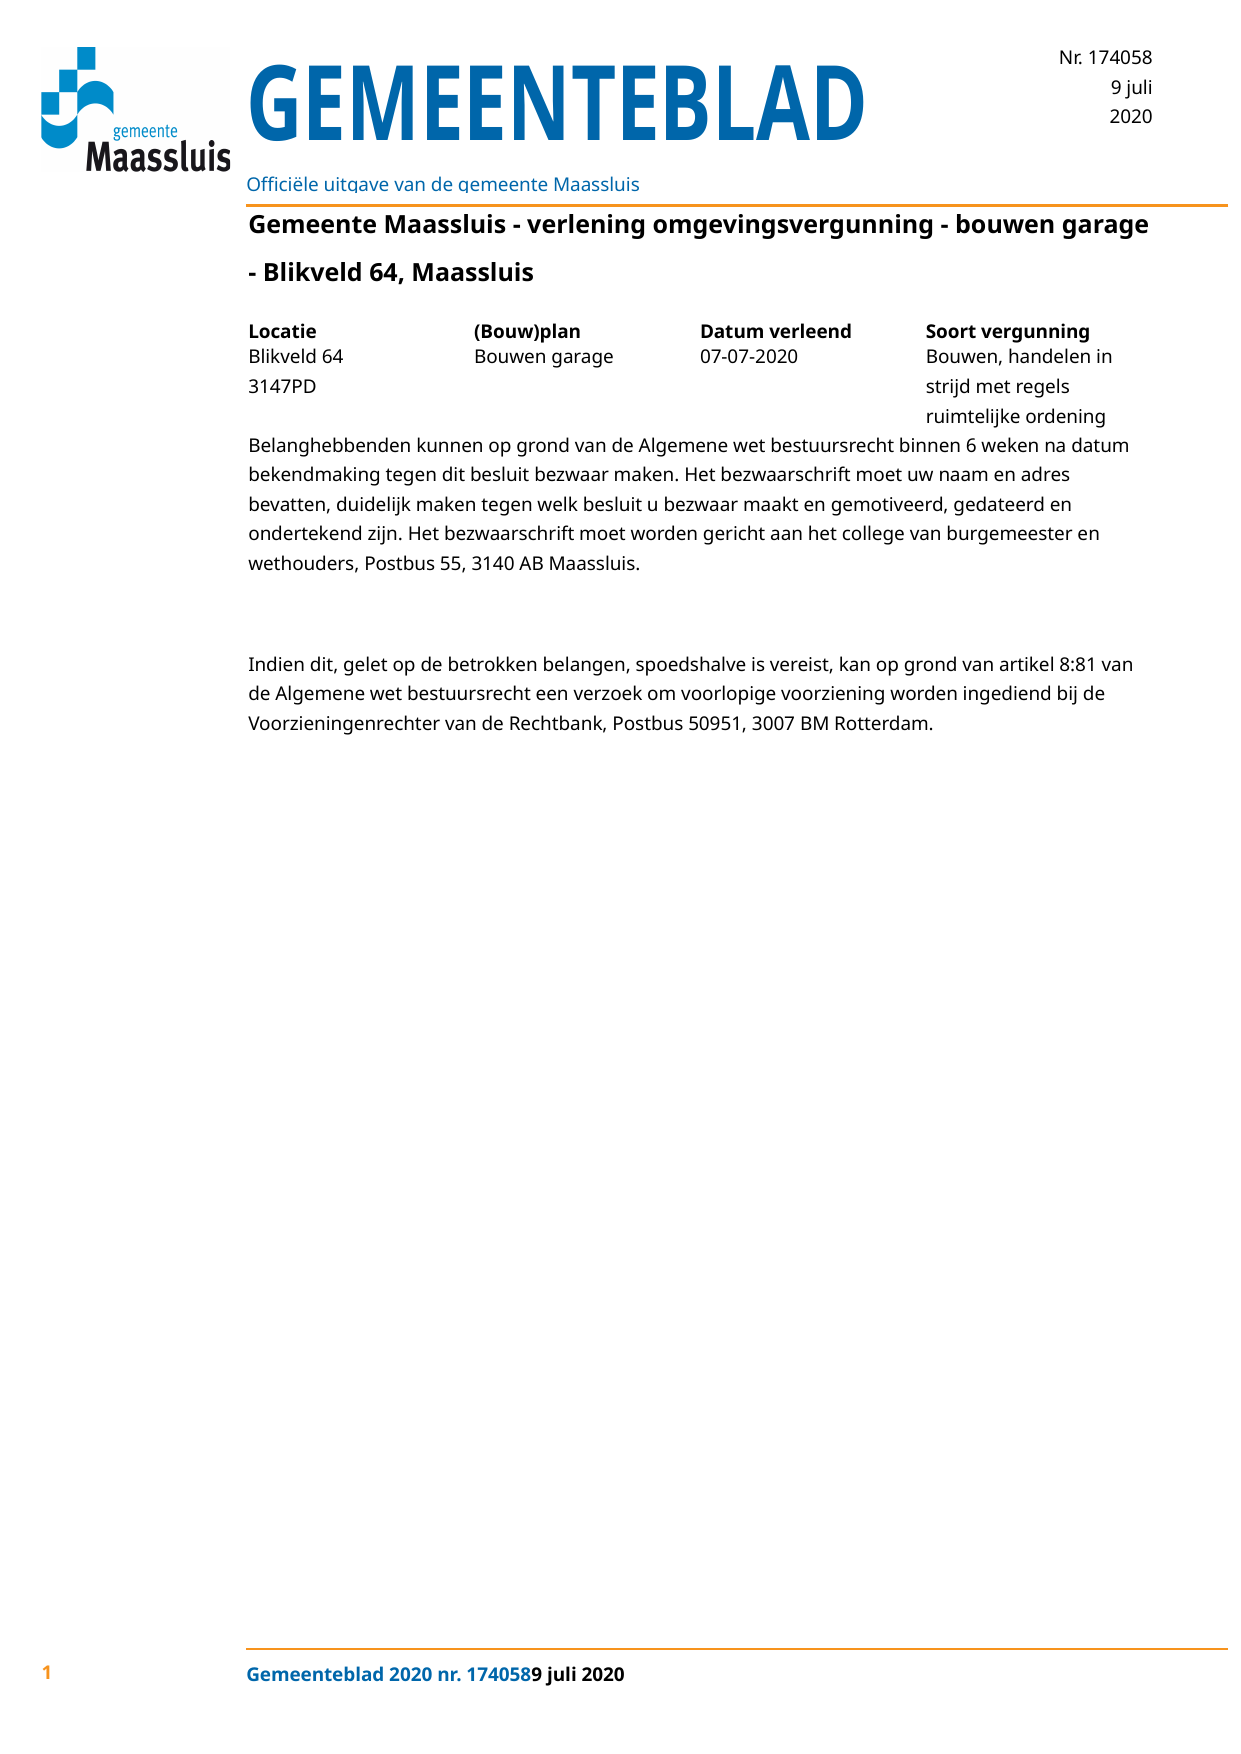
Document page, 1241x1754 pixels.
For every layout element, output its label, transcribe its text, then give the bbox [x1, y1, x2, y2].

table_header (Bouw)plan [474, 318, 700, 344]
table_header Soort vergunning [926, 318, 1152, 344]
picture [41, 47, 77, 92]
picture [41, 47, 231, 172]
table_header Locatie [248, 318, 474, 344]
text Belanghebbenden kunnen op grond van de Algemene wet bestuursrecht binnen 6 weken na datum bekendmaking tegen dit besluit bezwaar maken. Het bezwaarschrift moet uw naam en adres bevatten, duidelijk maken tegen welk besluit u bezwaar maakt en gemotiveerd, gedateerd en ondertekend zijn. Het bezwaarschrift moet worden gericht aan het college van burgemeester en wethouders, Postbus 55, 3140 AB Maassluis. [248, 432, 1152, 576]
text Indien dit, gelet op de betrokken belangen, spoedshalve is vereist, kan op grond van artikel 8:81 van de Algemene wet bestuursrecht een verzoek om voorlopige voorziening worden ingediend bij de Voorzieningenrechter van de Rechtbank, Postbus 50951, 3007 BM Rotterdam. [248, 651, 1152, 736]
text Gemeente Maassluis - verlening omgevingsvergunning - bouwen garage - Blikveld 64, Maassluis [248, 207, 1152, 288]
table_cell Bouwen, handelen in strijd met regels ruimtelijke ordening [926, 344, 1152, 429]
table_cell 07-07-2020 [700, 344, 926, 429]
table_cell Bouwen garage [474, 344, 700, 429]
table_header Datum verleend [700, 318, 926, 344]
table_cell Blikveld 64 3147PD [248, 344, 474, 429]
